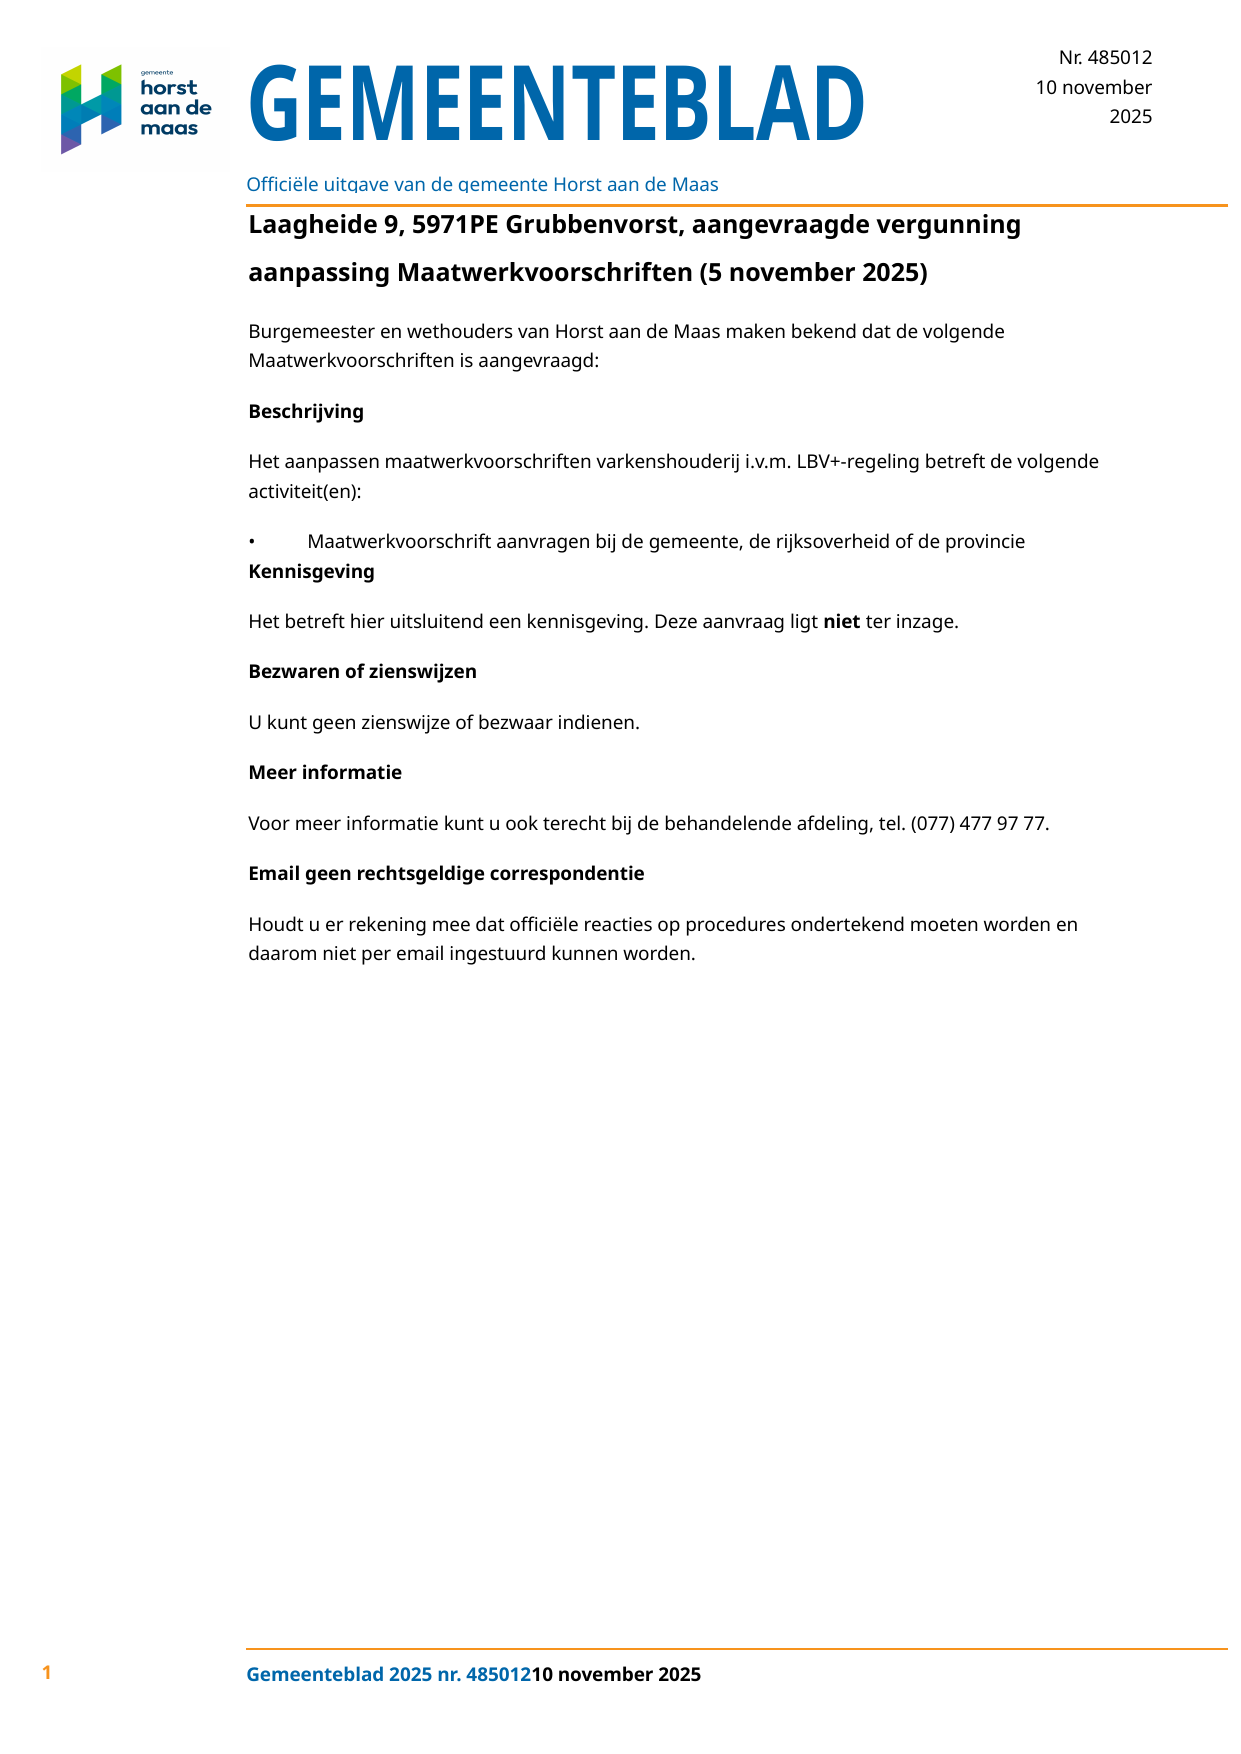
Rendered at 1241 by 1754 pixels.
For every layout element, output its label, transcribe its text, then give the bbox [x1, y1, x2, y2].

list Maatwerkvoorschrift aanvragen bij de gemeente, de rijksoverheid of de provincie [248, 528, 1152, 554]
text U kunt geen zienswijze of bezwaar indienen. [248, 709, 1152, 735]
text Beschrijving [248, 398, 1152, 424]
text Het betreft hier uitsluitend een kennisgeving. Deze aanvraag ligt niet ter inzage. [248, 608, 1152, 634]
text Meer informatie [248, 759, 1152, 785]
text Laagheide 9, 5971PE Grubbenvorst, aangevraagde vergunning aanpassing Maatwerkvoorschriften (5 november 2025) [248, 207, 1152, 288]
text Email geen rechtsgeldige correspondentie [248, 860, 1152, 886]
text Houdt u er rekening mee dat officiële reacties op procedures ondertekend moeten worden en daarom niet per email ingestuurd kunnen worden. [248, 911, 1152, 966]
text Voor meer informatie kunt u ook terecht bij de behandelende afdeling, tel. (077) 477 97 77. [248, 810, 1152, 836]
picture [41, 47, 231, 172]
text Bezwaren of zienswijzen [248, 659, 1152, 684]
text Kennisgeving [248, 558, 1152, 584]
text Het aanpassen maatwerkvoorschriften varkenshouderij i.v.m. LBV+-regeling betreft de volgende activiteit(en): [248, 448, 1152, 504]
text Burgemeester en wethouders van Horst aan de Maas maken bekend dat de volgende Maatwerkvoorschriften is aangevraagd: [248, 318, 1152, 373]
